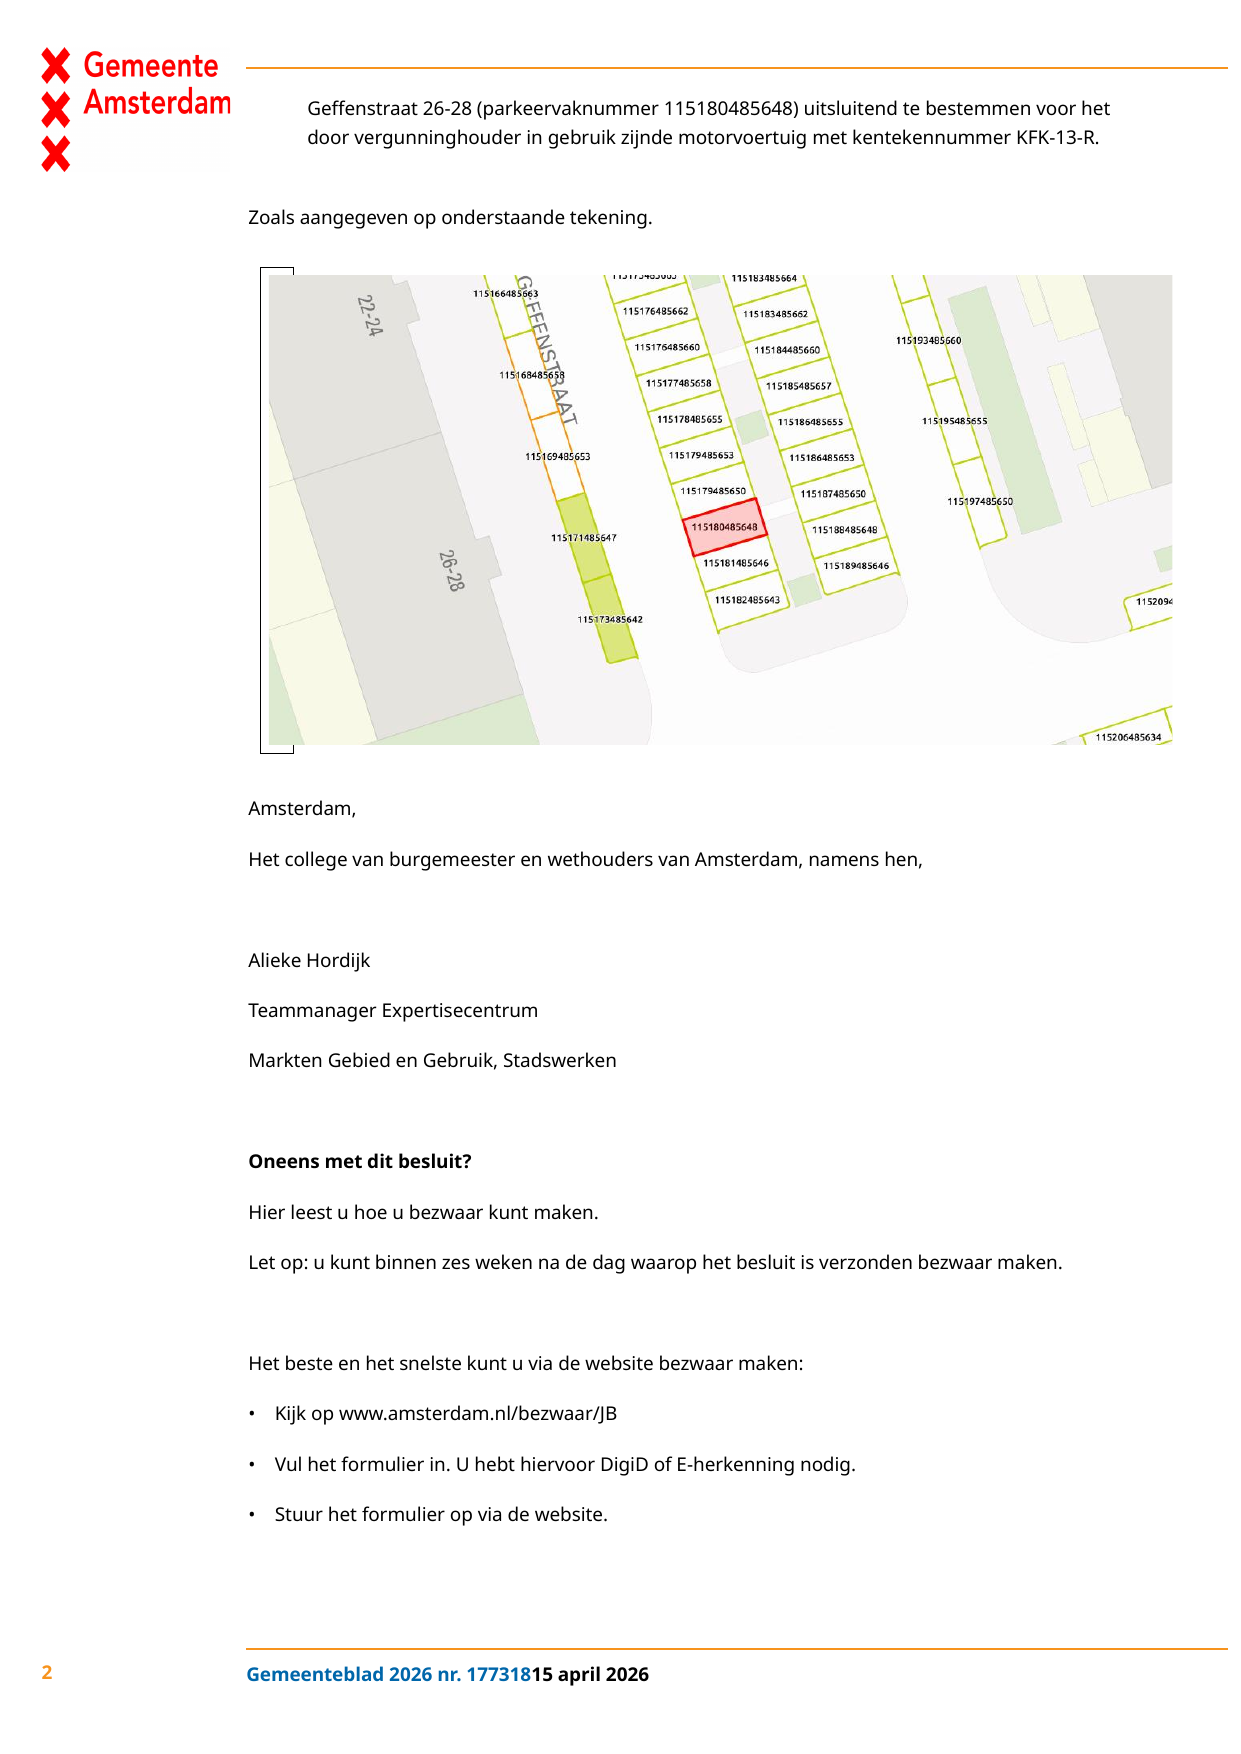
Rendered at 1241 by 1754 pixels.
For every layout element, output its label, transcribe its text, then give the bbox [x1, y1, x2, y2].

picture [41, 47, 231, 172]
list Geffenstraat 26-28 (parkeervaknummer 115180485648) uitsluitend te bestemmen voor het door vergunninghouder in gebruik zijnde motorvoertuig met kentekennummer KFK-13-R. [248, 95, 1152, 150]
text Het beste en het snelste kunt u via de website bezwaar maken: [248, 1350, 1152, 1376]
text Amsterdam, [248, 796, 1152, 821]
text Let op: u kunt binnen zes weken na de dag waarop het besluit is verzonden bezwaar maken. [248, 1249, 1152, 1275]
text • Vul het formulier in. U hebt hiervoor DigiD of E-herkenning nodig. [248, 1451, 1152, 1477]
text Zoals aangegeven op onderstaande tekening. [248, 204, 1152, 230]
text Alieke Hordijk [248, 947, 1152, 973]
text Teammanager Expertisecentrum [248, 997, 1152, 1023]
text Oneens met dit besluit? [248, 1148, 1152, 1174]
text Hier leest u hoe u bezwaar kunt maken. [248, 1199, 1152, 1225]
text Markten Gebied en Gebruik, Stadswerken [248, 1048, 1152, 1073]
picture [268, 275, 1173, 745]
text Het college van burgemeester en wethouders van Amsterdam, namens hen, [248, 846, 1152, 872]
text • Kijk op www.amsterdam.nl/bezwaar/JB [248, 1401, 1152, 1426]
text • Stuur het formulier op via de website. [248, 1501, 1152, 1527]
